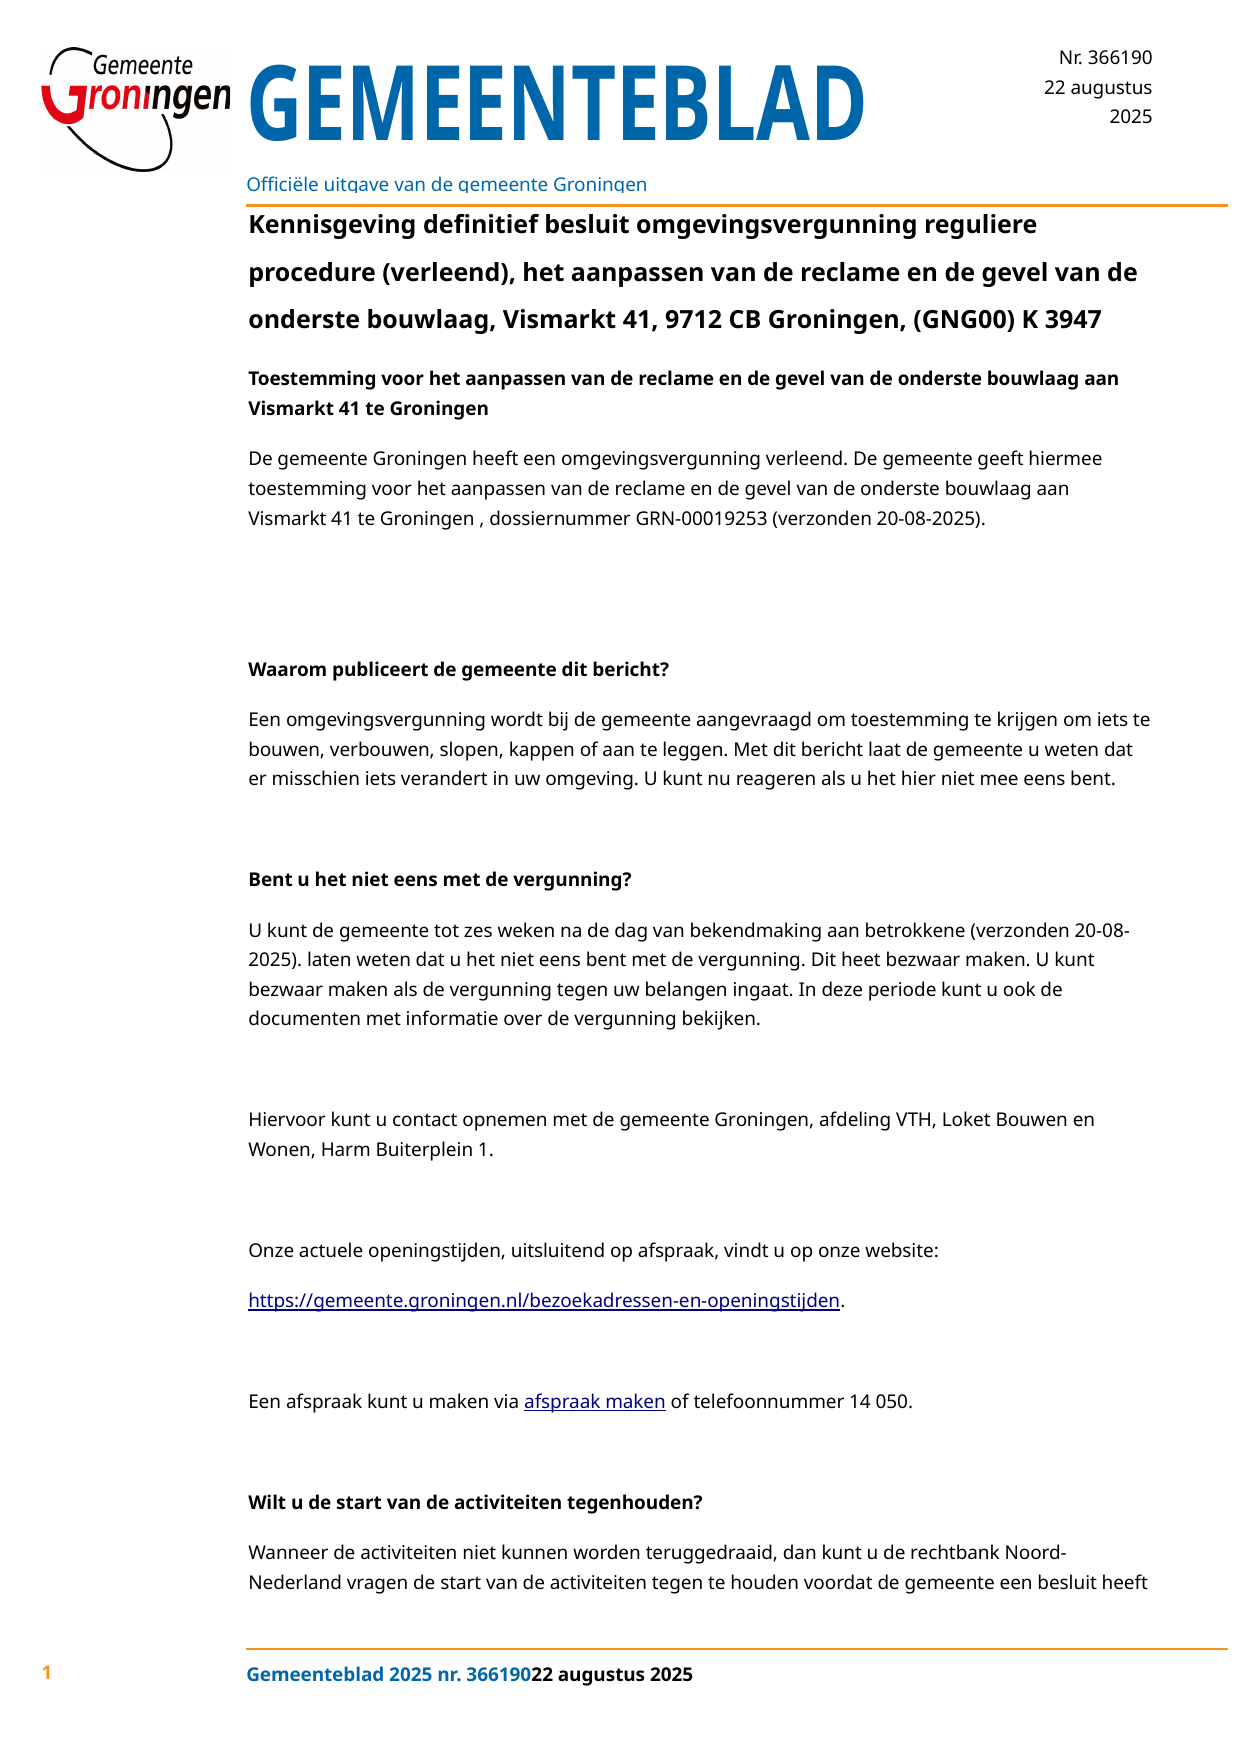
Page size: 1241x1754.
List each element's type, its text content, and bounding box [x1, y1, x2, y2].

text Een afspraak kunt u maken via afspraak maken of telefoonnummer 14 050. [248, 1388, 1152, 1414]
text U kunt de gemeente tot zes weken na de dag van bekendmaking aan betrokkene (verzonden 20-08-2025). laten weten dat u het niet eens bent met de vergunning. Dit heet bezwaar maken. U kunt bezwaar maken als de vergunning tegen uw belangen ingaat. In deze periode kunt u ook de documenten met informatie over de vergunning bekijken. [248, 917, 1152, 1031]
text Wilt u de start van de activiteiten tegenhouden? [248, 1489, 1152, 1514]
text Wanneer de activiteiten niet kunnen worden teruggedraaid, dan kunt u de rechtbank Noord-Nederland vragen de start van de activiteiten tegen te houden voordat de gemeente een besluit heeft [248, 1539, 1152, 1594]
text De gemeente Groningen heeft een omgevingsvergunning verleend. De gemeente geeft hiermee toestemming voor het aanpassen van de reclame en de gevel van de onderste bouwlaag aan Vismarkt 41 te Groningen , dossiernummer GRN-00019253 (verzonden 20-08-2025). [248, 446, 1152, 530]
text Onze actuele openingstijden, uitsluitend op afspraak, vindt u op onze website: [248, 1237, 1152, 1262]
text Bent u het niet eens met de vergunning? [248, 866, 1152, 892]
picture [41, 47, 231, 172]
text Kennisgeving definitief besluit omgevingsvergunning reguliere procedure (verleend), het aanpassen van de reclame en de gevel van de onderste bouwlaag, Vismarkt 41, 9712 CB Groningen, (GNG00) K 3947 [248, 207, 1152, 336]
text Een omgevingsvergunning wordt bij de gemeente aangevraagd om toestemming te krijgen om iets te bouwen, verbouwen, slopen, kappen of aan te leggen. Met dit bericht laat de gemeente u weten dat er misschien iets verandert in uw omgeving. U kunt nu reageren als u het hier niet mee eens bent. [248, 706, 1152, 791]
text https://gemeente.groningen.nl/bezoekadressen-en-openingstijden. [248, 1287, 1152, 1313]
text Hiervoor kunt u contact opnemen met de gemeente Groningen, afdeling VTH, Loket Bouwen en Wonen, Harm Buiterplein 1. [248, 1106, 1152, 1162]
text Waarom publiceert de gemeente dit bericht? [248, 656, 1152, 682]
text Toestemming voor het aanpassen van de reclame en de gevel van de onderste bouwlaag aan Vismarkt 41 te Groningen [248, 366, 1152, 421]
